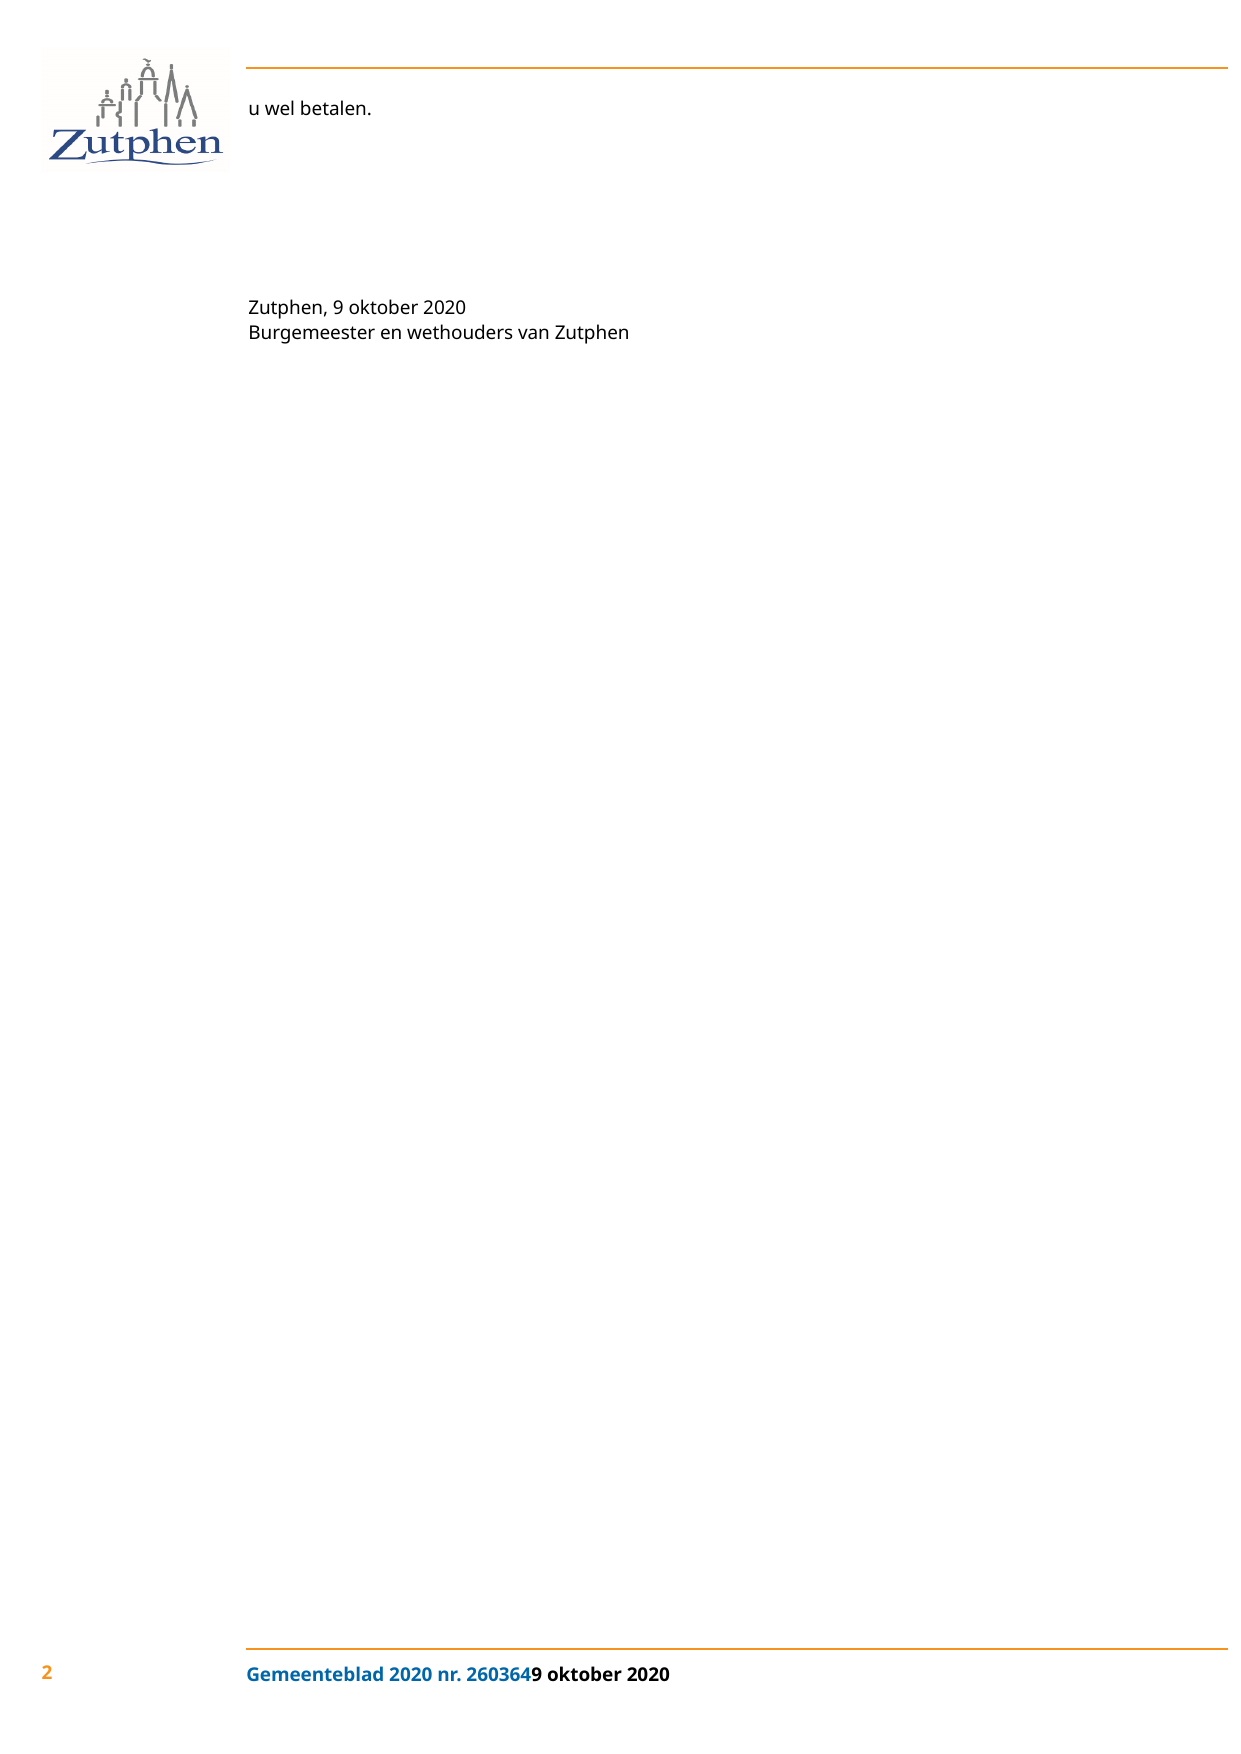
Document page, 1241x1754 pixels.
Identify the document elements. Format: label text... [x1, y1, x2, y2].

text Zutphen, 9 oktober 2020 [248, 294, 1152, 319]
text u wel betalen. [248, 95, 1152, 121]
picture [41, 47, 231, 172]
text Burgemeester en wethouders van Zutphen [248, 319, 1152, 345]
